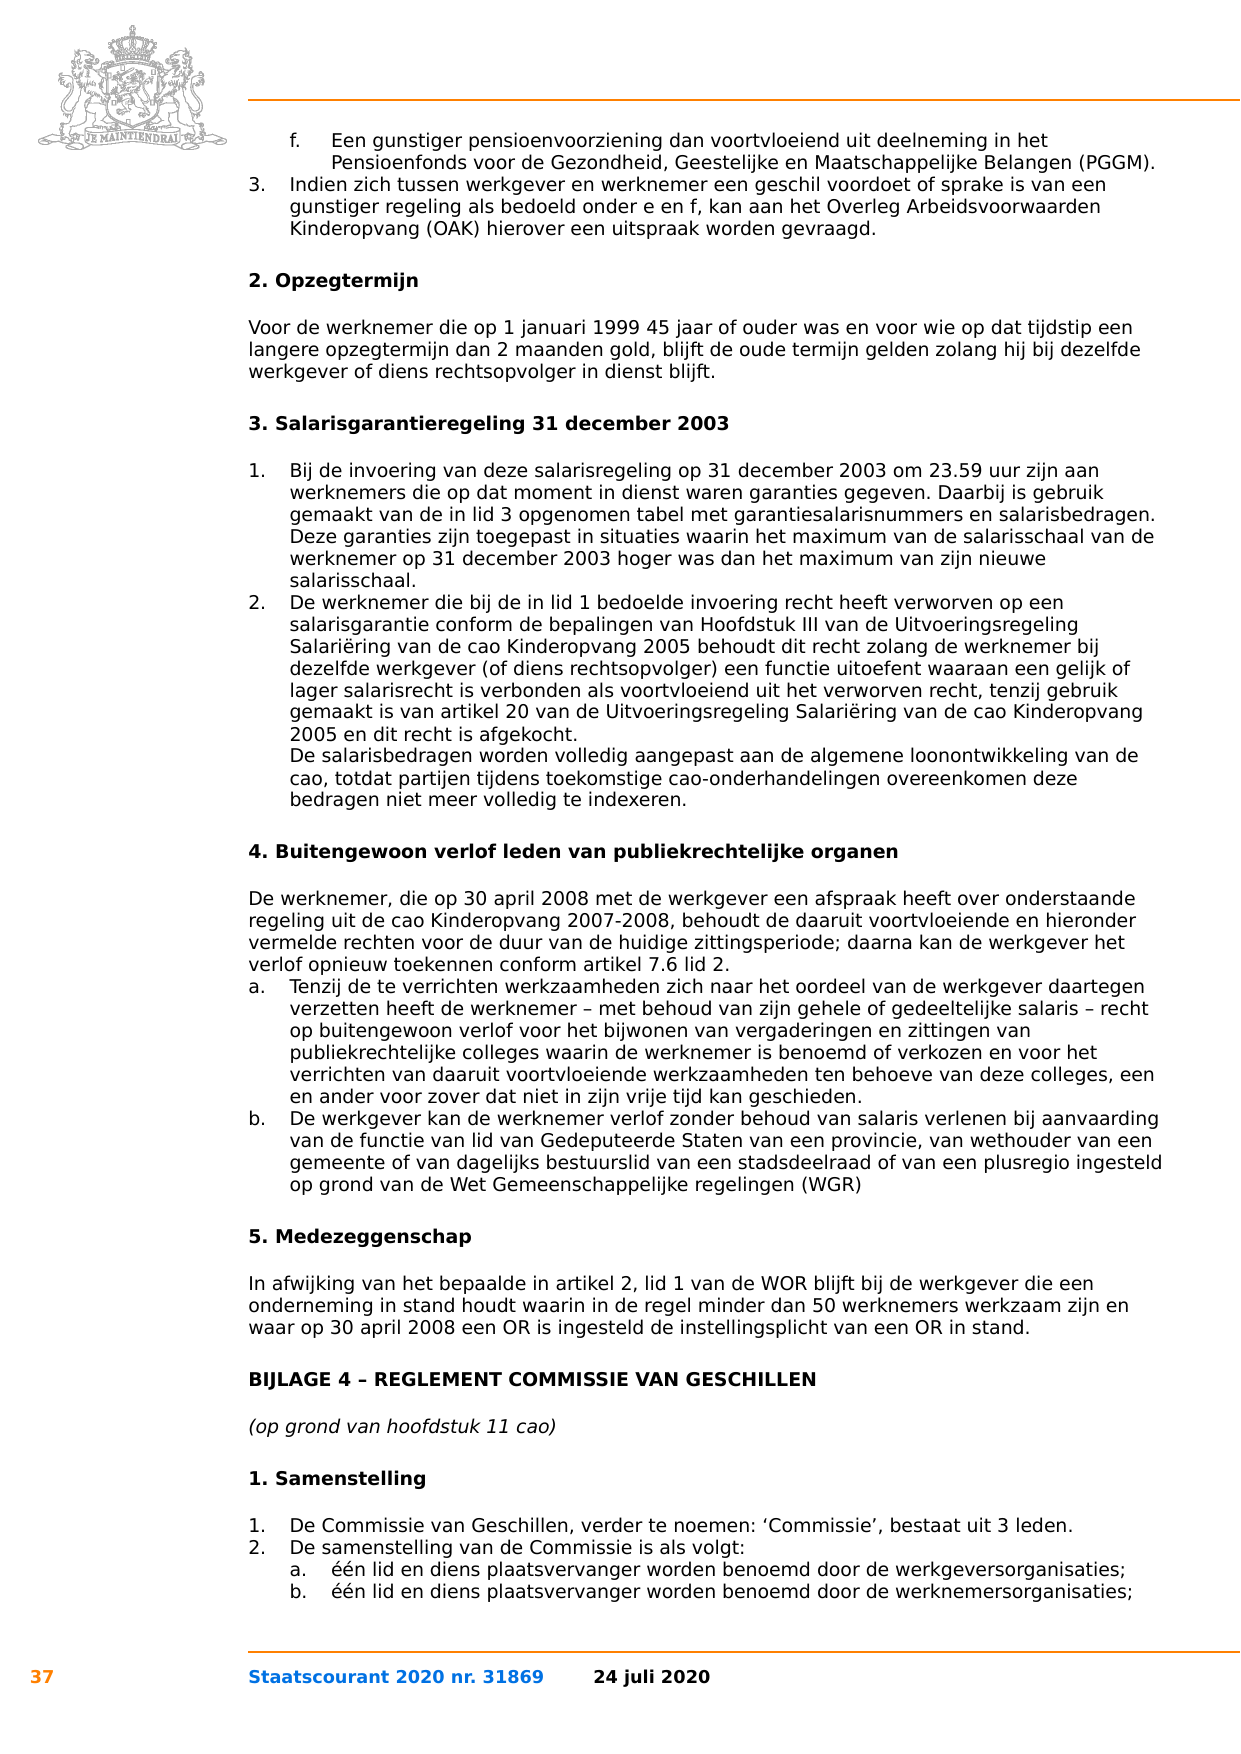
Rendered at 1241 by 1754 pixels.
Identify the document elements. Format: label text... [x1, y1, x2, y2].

subtitle 2. Opzegtermijn [248, 270, 1163, 292]
text 3. Indien zich tussen werkgever en werknemer een geschil voordoet of sprake is van een gunstiger regeling als bedoeld onder e en f, kan aan het Overleg Arbeidsvoorwaarden Kinderopvang (OAK) hierover een uitspraak worden gevraagd. [248, 174, 1163, 240]
subtitle 1. Samenstelling [248, 1468, 1163, 1490]
subtitle 3. Salarisgarantieregeling 31 december 2003 [248, 413, 1163, 435]
text (op grond van hoofdstuk 11 cao) [248, 1416, 1163, 1438]
text a. één lid en diens plaatsvervanger worden benoemd door de werkgeversorganisaties; [289, 1559, 1163, 1581]
text 2. De samenstelling van de Commissie is als volgt: [248, 1537, 1163, 1559]
text a. Tenzij de te verrichten werkzaamheden zich naar het oordeel van de werkgever daartegen verzetten heeft de werknemer – met behoud van zijn gehele of gedeeltelijke salaris – recht op buitengewoon verlof voor het bijwonen van vergaderingen en zittingen van publiekrechtelijke colleges waarin de werknemer is benoemd of verkozen en voor het verrichten van daaruit voortvloeiende werkzaamheden ten behoeve van deze colleges, een en ander voor zover dat niet in zijn vrije tijd kan geschieden. [248, 976, 1163, 1108]
subtitle BIJLAGE 4 – REGLEMENT COMMISSIE VAN GESCHILLEN [248, 1369, 1163, 1391]
text De salarisbedragen worden volledig aangepast aan de algemene loonontwikkeling van de cao, totdat partijen tijdens toekomstige cao-onderhandelingen overeenkomen deze bedragen niet meer volledig te indexeren. [289, 745, 1163, 811]
text De werknemer, die op 30 april 2008 met de werkgever een afspraak heeft over onderstaande regeling uit de cao Kinderopvang 2007-2008, behoudt de daaruit voortvloeiende en hieronder vermelde rechten voor de duur van de huidige zittingsperiode; daarna kan de werkgever het verlof opnieuw toekennen conform artikel 7.6 lid 2. [248, 888, 1163, 976]
subtitle 4. Buitengewoon verlof leden van publiekrechtelijke organen [248, 841, 1163, 863]
text 1. De Commissie van Geschillen, verder te noemen: ‘Commissie’, bestaat uit 3 leden. [248, 1515, 1163, 1537]
text 2. De werknemer die bij de in lid 1 bedoelde invoering recht heeft verworven op een salarisgarantie conform de bepalingen van Hoofdstuk III van de Uitvoeringsregeling Salariëring van de cao Kinderopvang 2005 behoudt dit recht zolang de werknemer bij dezelfde werkgever (of diens rechtsopvolger) een functie uitoefent waaraan een gelijk of lager salarisrecht is verbonden als voortvloeiend uit het verworven recht, tenzij gebruik gemaakt is van artikel 20 van de Uitvoeringsregeling Salariëring van de cao Kinderopvang 2005 en dit recht is afgekocht. [248, 592, 1163, 745]
text In afwijking van het bepaalde in artikel 2, lid 1 van de WOR blijft bij de werkgever die een onderneming in stand houdt waarin in de regel minder dan 50 werknemers werkzaam zijn en waar op 30 april 2008 een OR is ingesteld de instellingsplicht van een OR in stand. [248, 1273, 1163, 1339]
text 1. Bij de invoering van deze salarisregeling op 31 december 2003 om 23.59 uur zijn aan werknemers die op dat moment in dienst waren garanties gegeven. Daarbij is gebruik gemaakt van de in lid 3 opgenomen tabel met garantiesalarisnummers en salarisbedragen. Deze garanties zijn toegepast in situaties waarin het maximum van de salarisschaal van de werknemer op 31 december 2003 hoger was dan het maximum van zijn nieuwe salarisschaal. [248, 460, 1163, 592]
picture [38, 25, 227, 150]
text b. één lid en diens plaatsvervanger worden benoemd door de werknemersorganisaties; [289, 1581, 1163, 1603]
text b. De werkgever kan de werknemer verlof zonder behoud van salaris verlenen bij aanvaarding van de functie van lid van Gedeputeerde Staten van een provincie, van wethouder van een gemeente of van dagelijks bestuurslid van een stadsdeelraad of van een plusregio ingesteld op grond van de Wet Gemeenschappelijke regelingen (WGR) [248, 1108, 1163, 1196]
text Voor de werknemer die op 1 januari 1999 45 jaar of ouder was en voor wie op dat tijdstip een langere opzegtermijn dan 2 maanden gold, blijft de oude termijn gelden zolang hij bij dezelfde werkgever of diens rechtsopvolger in dienst blijft. [248, 317, 1163, 383]
subtitle 5. Medezeggenschap [248, 1226, 1163, 1248]
text f. Een gunstiger pensioenvoorziening dan voortvloeiend uit deelneming in het Pensioenfonds voor de Gezondheid, Geestelijke en Maatschappelijke Belangen (PGGM). [289, 130, 1163, 174]
